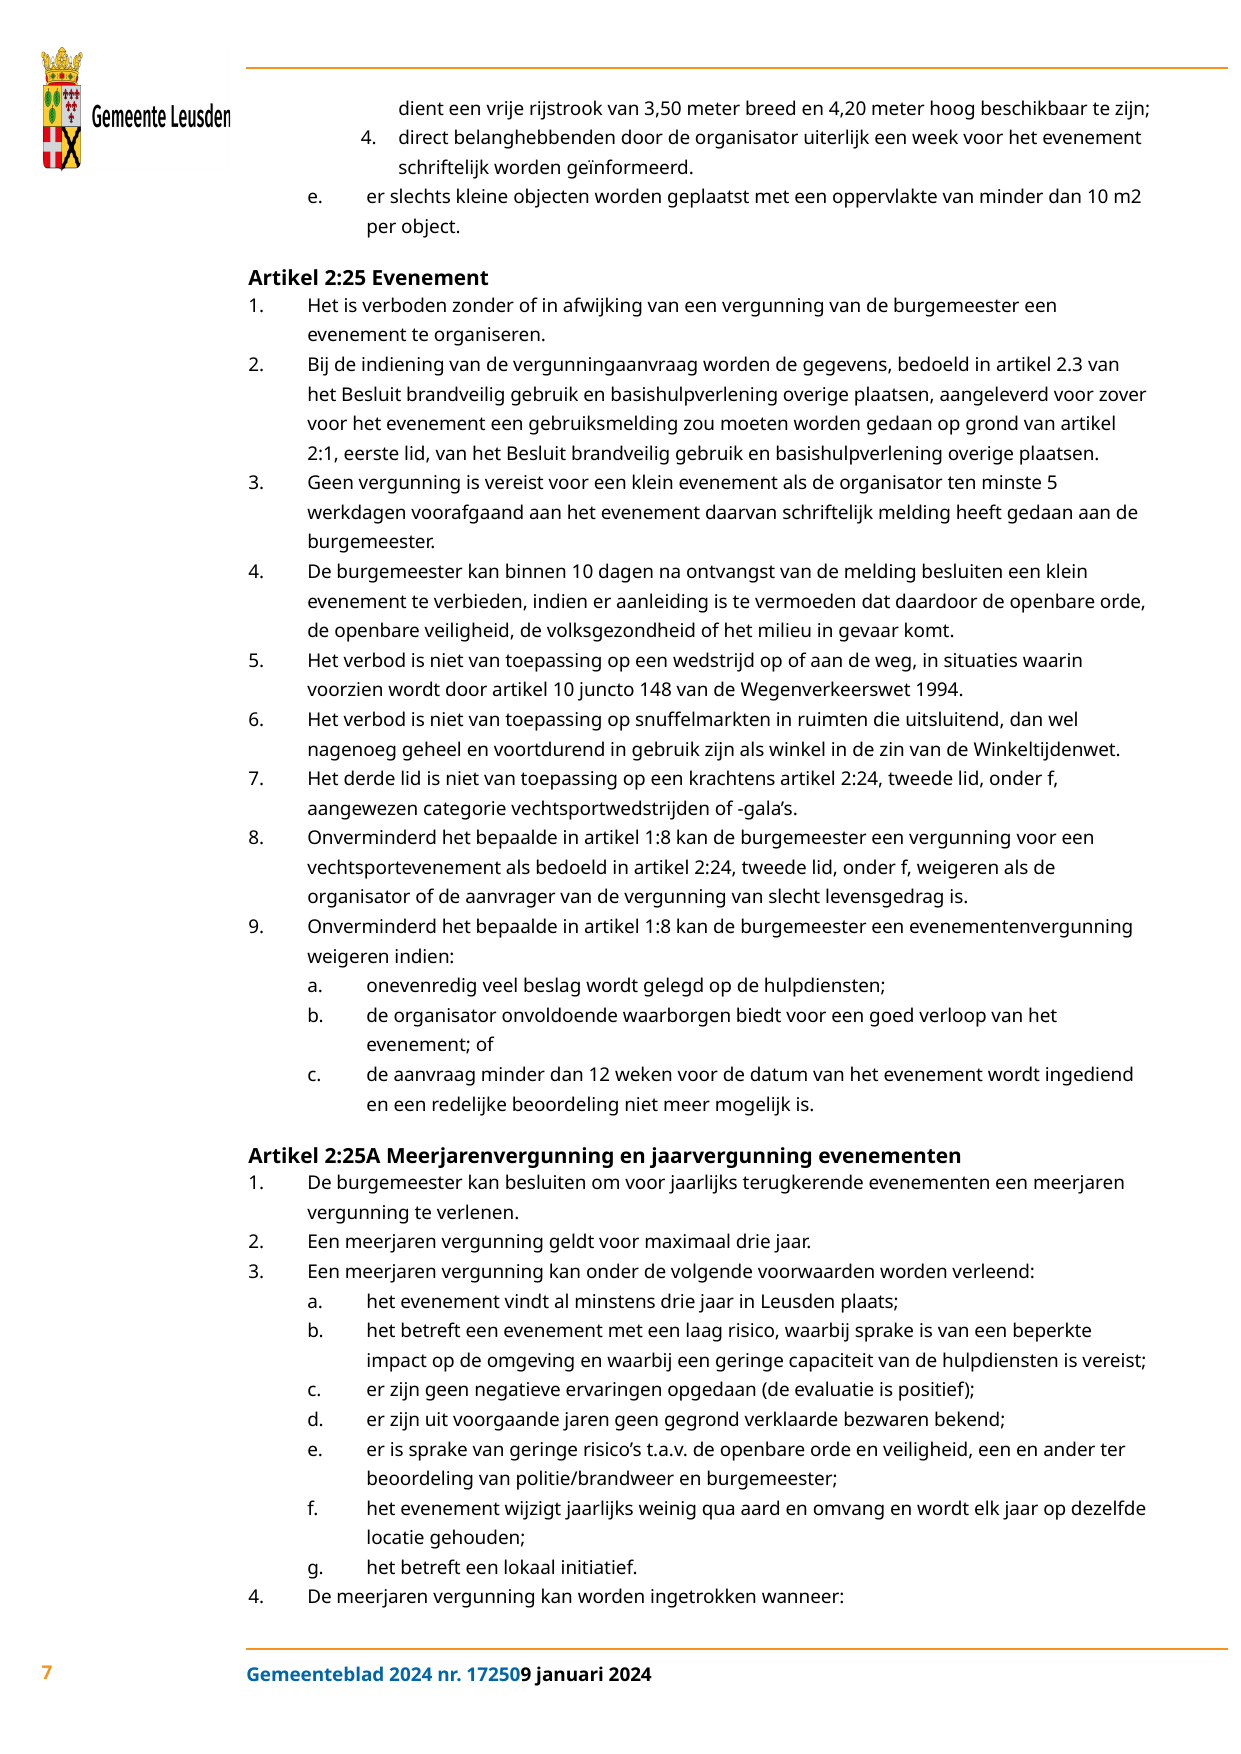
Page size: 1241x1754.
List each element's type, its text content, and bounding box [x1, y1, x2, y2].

list De burgemeester kan besluiten om voor jaarlijks terugkerende evenementen een meerjaren vergunning te verlenen. [248, 1169, 1152, 1225]
list Geen vergunning is vereist voor een klein evenement als de organisator ten minste 5 werkdagen voorafgaand aan het evenement daarvan schriftelijk melding heeft gedaan aan de burgemeester. [248, 469, 1152, 554]
list Het verbod is niet van toepassing op snuffelmarkten in ruimten die uitsluitend, dan wel nagenoeg geheel en voortdurend in gebruik zijn als winkel in de zin van de Winkeltijdenwet. [248, 706, 1152, 761]
picture [41, 47, 231, 172]
list De burgemeester kan binnen 10 dagen na ontvangst van de melding besluiten een klein evenement te verbieden, indien er aanleiding is te vermoeden dat daardoor de openbare orde, de openbare veiligheid, de volksgezondheid of het milieu in gevaar komt. [248, 558, 1152, 643]
list Het is verboden zonder of in afwijking van een vergunning van de burgemeester een evenement te organiseren. [248, 292, 1152, 347]
list Het derde lid is niet van toepassing op een krachtens artikel 2:24, tweede lid, onder f, aangewezen categorie vechtsportwedstrijden of -gala’s. [248, 765, 1152, 821]
list Een meerjaren vergunning geldt voor maximaal drie jaar. [248, 1229, 1152, 1254]
list Een meerjaren vergunning kan onder de volgende voorwaarden worden verleend: [248, 1258, 1152, 1284]
list Onverminderd het bepaalde in artikel 1:8 kan de burgemeester een evenementenvergunning weigeren indien: [248, 913, 1152, 968]
list er zijn uit voorgaande jaren geen gegrond verklaarde bezwaren bekend; [307, 1406, 1152, 1432]
list er slechts kleine objecten worden geplaatst met een oppervlakte van minder dan 10 m2 per object. [307, 183, 1152, 239]
list dient een vrije rijstrook van 3,50 meter breed en 4,20 meter hoog beschikbaar te zijn; [361, 95, 1152, 121]
list onevenredig veel beslag wordt gelegd op de hulpdiensten; [307, 972, 1152, 998]
list het betreft een lokaal initiatief. [307, 1554, 1152, 1580]
list Bij de indiening van de vergunningaanvraag worden de gegevens, bedoeld in artikel 2.3 van het Besluit brandveilig gebruik en basishulpverlening overige plaatsen, aangeleverd voor zover voor het evenement een gebruiksmelding zou moeten worden gedaan op grond van artikel 2:1, eerste lid, van het Besluit brandveilig gebruik en basishulpverlening overige plaatsen. [248, 351, 1152, 466]
list er is sprake van geringe risico’s t.a.v. de openbare orde en veiligheid, een en ander ter beoordeling van politie/brandweer en burgemeester; [307, 1436, 1152, 1491]
list direct belanghebbenden door de organisator uiterlijk een week voor het evenement schriftelijk worden geïnformeerd. [361, 124, 1152, 180]
list Onverminderd het bepaalde in artikel 1:8 kan de burgemeester een vergunning voor een vechtsportevenement als bedoeld in artikel 2:24, tweede lid, onder f, weigeren als de organisator of de aanvrager van de vergunning van slecht levensgedrag is. [248, 824, 1152, 909]
text Artikel 2:25 Evenement [248, 263, 1152, 292]
list er zijn geen negatieve ervaringen opgedaan (de evaluatie is positief); [307, 1377, 1152, 1402]
list Het verbod is niet van toepassing op een wedstrijd op of aan de weg, in situaties waarin voorzien wordt door artikel 10 juncto 148 van de Wegenverkeerswet 1994. [248, 647, 1152, 702]
list de organisator onvoldoende waarborgen biedt voor een goed verloop van het evenement; of [307, 1002, 1152, 1057]
list De meerjaren vergunning kan worden ingetrokken wanneer: [248, 1584, 1152, 1609]
list het evenement wijzigt jaarlijks weinig qua aard en omvang en wordt elk jaar op dezelfde locatie gehouden; [307, 1495, 1152, 1550]
list het betreft een evenement met een laag risico, waarbij sprake is van een beperkte impact op de omgeving en waarbij een geringe capaciteit van de hulpdiensten is vereist; [307, 1317, 1152, 1373]
text Artikel 2:25A Meerjarenvergunning en jaarvergunning evenementen [248, 1141, 1152, 1169]
list de aanvraag minder dan 12 weken voor de datum van het evenement wordt ingediend en een redelijke beoordeling niet meer mogelijk is. [307, 1061, 1152, 1116]
list het evenement vindt al minstens drie jaar in Leusden plaats; [307, 1288, 1152, 1314]
